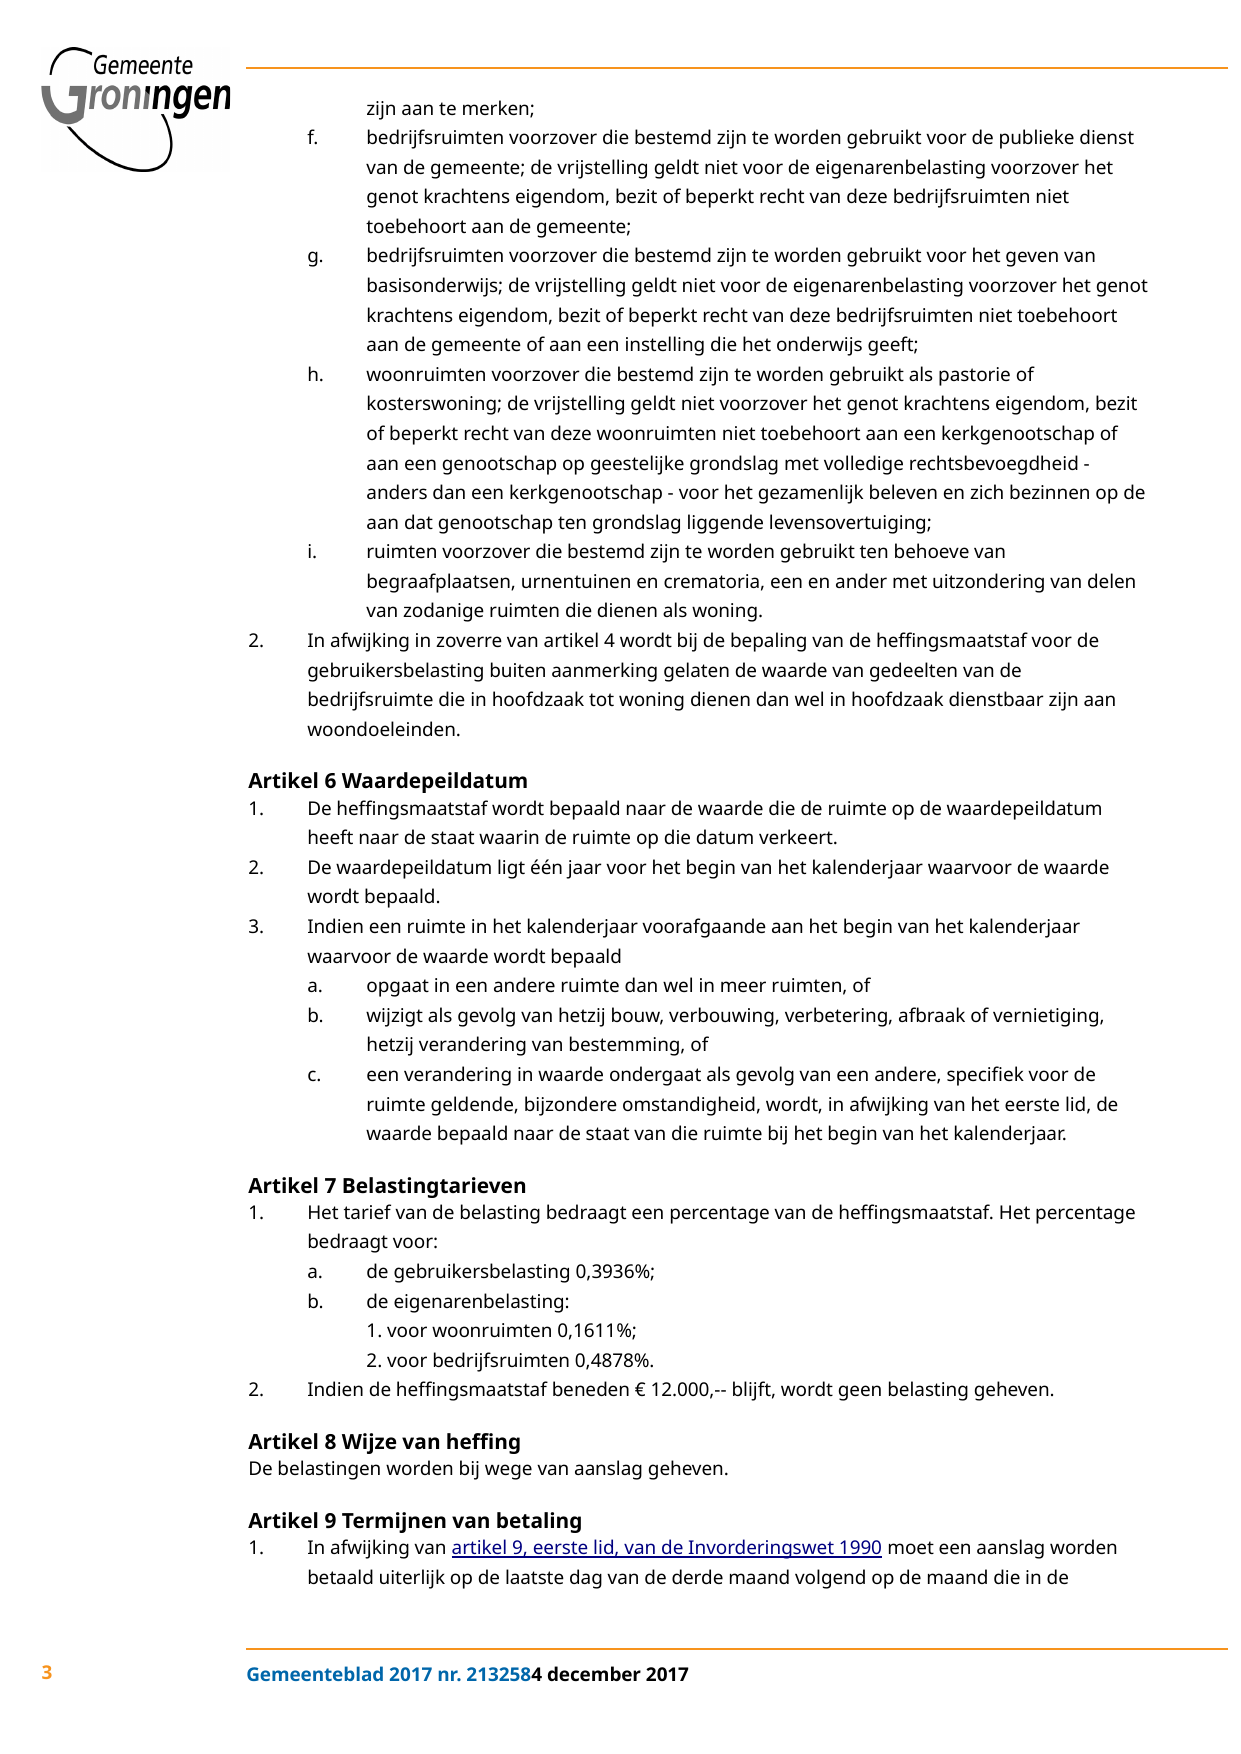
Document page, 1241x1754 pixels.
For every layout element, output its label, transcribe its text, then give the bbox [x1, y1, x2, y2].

list de eigenarenbelasting: [307, 1288, 1152, 1314]
list zijn aan te merken; [307, 95, 1152, 121]
text Artikel 6 Waardepeildatum [248, 766, 1152, 795]
list de gebruikersbelasting 0,3936%; [307, 1258, 1152, 1284]
list ruimten voorzover die bestemd zijn te worden gebruikt ten behoeve van begraafplaatsen, urnentuinen en crematoria, een en ander met uitzondering van delen van zodanige ruimten die dienen als woning. [307, 538, 1152, 623]
list In afwijking in zoverre van artikel 4 wordt bij de bepaling van de heffingsmaatstaf voor de gebruikersbelasting buiten aanmerking gelaten de waarde van gedeelten van de bedrijfsruimte die in hoofdzaak tot woning dienen dan wel in hoofdzaak dienstbaar zijn aan woondoeleinden. [248, 627, 1152, 742]
picture [41, 47, 231, 172]
text Artikel 9 Termijnen van betaling [248, 1506, 1152, 1534]
list woonruimten voorzover die bestemd zijn te worden gebruikt als pastorie of kosterswoning; de vrijstelling geldt niet voorzover het genot krachtens eigendom, bezit of beperkt recht van deze woonruimten niet toebehoort aan een kerkgenootschap of aan een genootschap op geestelijke grondslag met volledige rechtsbevoegdheid - anders dan een kerkgenootschap - voor het gezamenlijk beleven en zich bezinnen op de aan dat genootschap ten grondslag liggende levensovertuiging; [307, 361, 1152, 535]
list In afwijking van artikel 9, eerste lid, van de Invorderingswet 1990 moet een aanslag worden betaald uiterlijk op de laatste dag van de derde maand volgend op de maand die in de [248, 1534, 1152, 1590]
list De waardepeildatum ligt één jaar voor het begin van het kalenderjaar waarvoor de waarde wordt bepaald. [248, 854, 1152, 909]
list opgaat in een andere ruimte dan wel in meer ruimten, of [307, 972, 1152, 998]
text Artikel 8 Wijze van heffing [248, 1427, 1152, 1456]
text Artikel 7 Belastingtarieven [248, 1171, 1152, 1199]
list Indien een ruimte in het kalenderjaar voorafgaande aan het begin van het kalenderjaar waarvoor de waarde wordt bepaald [248, 913, 1152, 968]
list 1. voor woonruimten 0,1611%; [307, 1317, 1152, 1343]
list een verandering in waarde ondergaat als gevolg van een andere, specifiek voor de ruimte geldende, bijzondere omstandigheid, wordt, in afwijking van het eerste lid, de waarde bepaald naar de staat van die ruimte bij het begin van het kalenderjaar. [307, 1061, 1152, 1146]
list wijzigt als gevolg van hetzij bouw, verbouwing, verbetering, afbraak of vernietiging, hetzij verandering van bestemming, of [307, 1002, 1152, 1057]
list bedrijfsruimten voorzover die bestemd zijn te worden gebruikt voor het geven van basisonderwijs; de vrijstelling geldt niet voor de eigenarenbelasting voorzover het genot krachtens eigendom, bezit of beperkt recht van deze bedrijfsruimten niet toebehoort aan de gemeente of aan een instelling die het onderwijs geeft; [307, 243, 1152, 357]
text De belastingen worden bij wege van aanslag geheven. [248, 1456, 1152, 1481]
list Indien de heffingsmaatstaf beneden € 12.000,-- blijft, wordt geen belasting geheven. [248, 1377, 1152, 1402]
list De heffingsmaatstaf wordt bepaald naar de waarde die de ruimte op de waardepeildatum heeft naar de staat waarin de ruimte op die datum verkeert. [248, 795, 1152, 850]
list 2. voor bedrijfsruimten 0,4878%. [307, 1347, 1152, 1373]
list bedrijfsruimten voorzover die bestemd zijn te worden gebruikt voor de publieke dienst van de gemeente; de vrijstelling geldt niet voor de eigenarenbelasting voorzover het genot krachtens eigendom, bezit of beperkt recht van deze bedrijfsruimten niet toebehoort aan de gemeente; [307, 124, 1152, 239]
list Het tarief van de belasting bedraagt een percentage van de heffingsmaatstaf. Het percentage bedraagt voor: [248, 1199, 1152, 1254]
